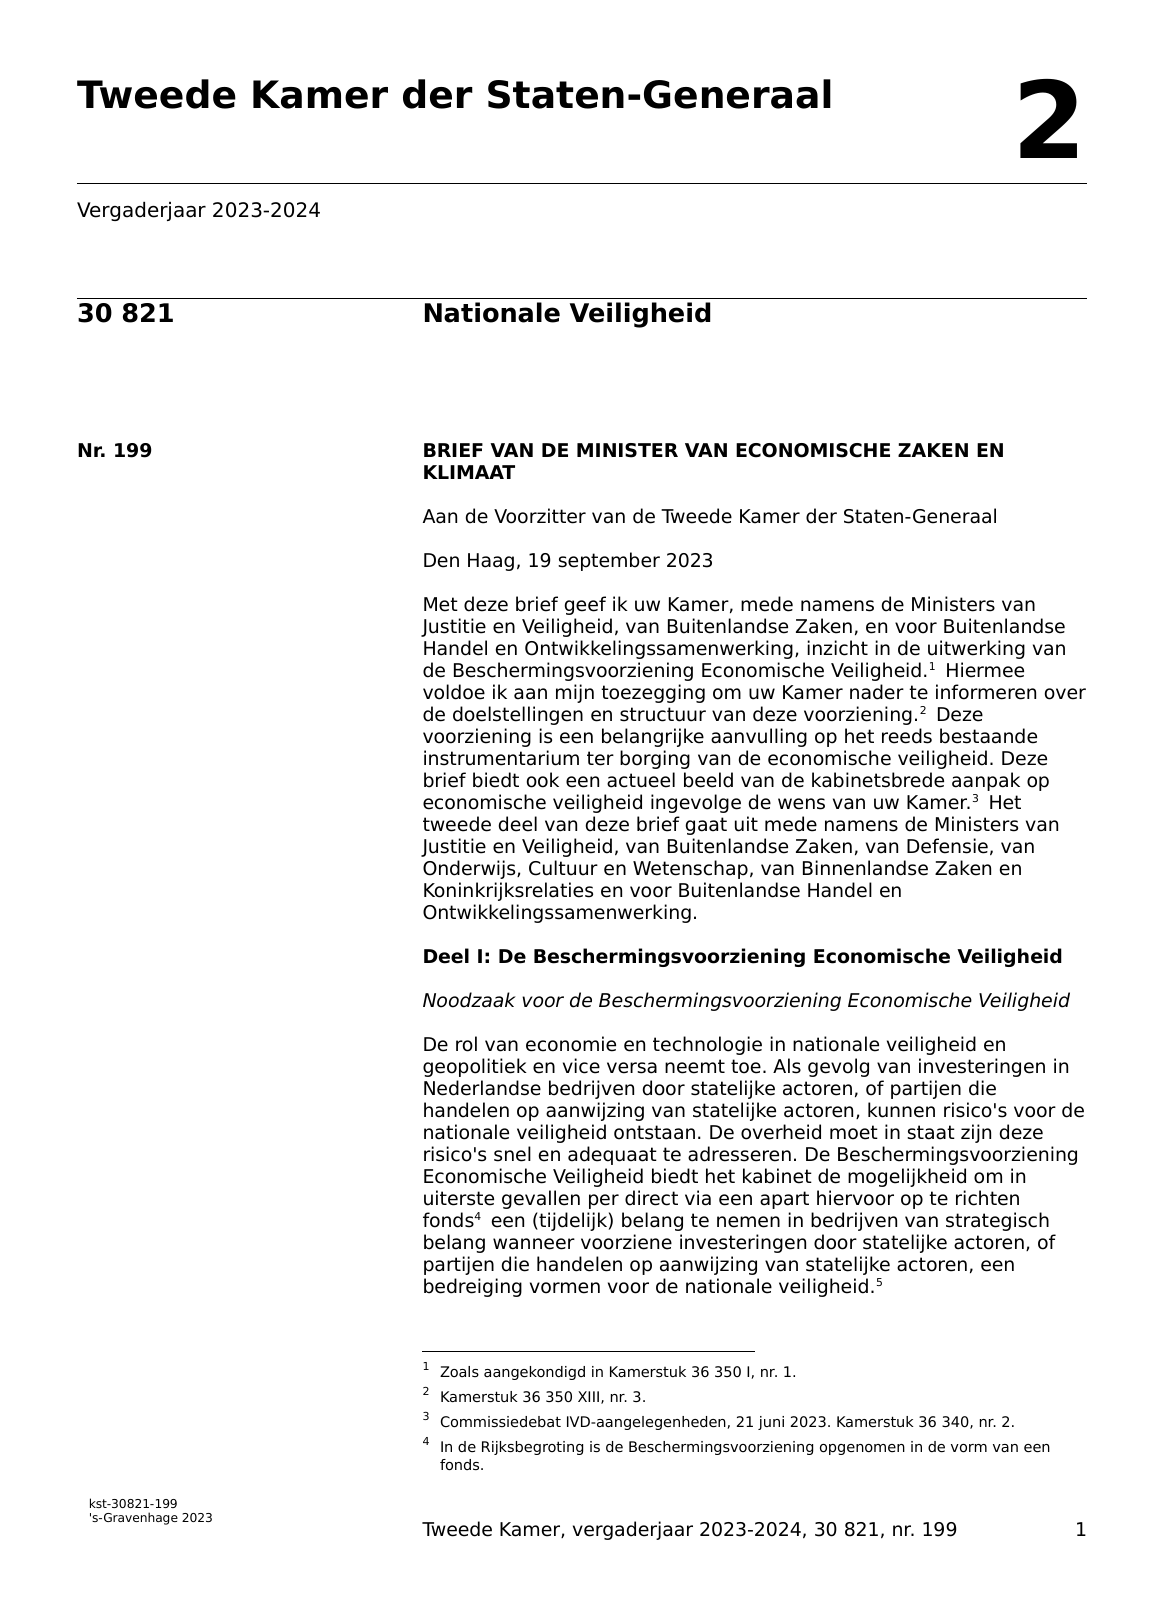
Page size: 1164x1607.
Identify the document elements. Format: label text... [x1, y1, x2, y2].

text Zoals aangekondigd in Kamerstuk 36 350 I, nr. 1. [422, 1360, 1087, 1382]
text kst-30821-199 [88, 1497, 323, 1511]
table_header Tweede Kamer der Staten-Generaal [77, 59, 886, 183]
text Aan de Voorzitter van de Tweede Kamer der Staten-Generaal [422, 506, 1087, 528]
subtitle Deel I: De Beschermingsvoorziening Economische Veiligheid [422, 946, 1087, 968]
subtitle Nr. 199 BRIEF VAN DE MINISTER VAN ECONOMISCHE ZAKEN EN KLIMAAT [77, 440, 1087, 484]
text 's-Gravenhage 2023 [88, 1511, 323, 1525]
table_header 2 [886, 59, 1087, 183]
subtitle Noodzaak voor de Beschermingsvoorziening Economische Veiligheid [422, 990, 1087, 1012]
text Kamerstuk 36 350 XIII, nr. 3. [422, 1385, 1087, 1407]
subtitle 30 821 Nationale Veiligheid [77, 299, 1087, 329]
text In de Rijksbegroting is de Beschermingsvoorziening opgenomen in de vorm van een fonds. [422, 1435, 1087, 1474]
text Met deze brief geef ik uw Kamer, mede namens de Ministers van Justitie en Veiligheid, van Buitenlandse Zaken, en voor Buitenlandse Handel en Ontwikkelingssamenwerking, inzicht in de uitwerking van de Beschermingsvoorziening Economische Veiligheid. Hiermee voldoe ik aan mijn toezegging om uw Kamer nader te informeren over de doelstellingen en structuur van deze voorziening. Deze voorziening is een belangrijke aanvulling op het reeds bestaande instrumentarium ter borging van de economische veiligheid. Deze brief biedt ook een actueel beeld van de kabinetsbrede aanpak op economische veiligheid ingevolge de wens van uw Kamer. Het tweede deel van deze brief gaat uit mede namens de Ministers van Justitie en Veiligheid, van Buitenlandse Zaken, van Defensie, van Onderwijs, Cultuur en Wetenschap, van Binnenlandse Zaken en Koninkrijksrelaties en voor Buitenlandse Handel en Ontwikkelingssamenwerking. [422, 594, 1087, 924]
table_cell Vergaderjaar 2023-2024 [77, 184, 1087, 298]
text Commissiedebat IVD-aangelegenheden, 21 juni 2023. Kamerstuk 36 340, nr. 2. [422, 1410, 1087, 1432]
text De rol van economie en technologie in nationale veiligheid en geopolitiek en vice versa neemt toe. Als gevolg van investeringen in Nederlandse bedrijven door statelijke actoren, of partijen die handelen op aanwijzing van statelijke actoren, kunnen risico's voor de nationale veiligheid ontstaan. De overheid moet in staat zijn deze risico's snel en adequaat te adresseren. De Beschermingsvoorziening Economische Veiligheid biedt het kabinet de mogelijkheid om in uiterste gevallen per direct via een apart hiervoor op te richten fonds een (tijdelijk) belang te nemen in bedrijven van strategisch belang wanneer voorziene investeringen door statelijke actoren, of partijen die handelen op aanwijzing van statelijke actoren, een bedreiging vormen voor de nationale veiligheid. [422, 1034, 1087, 1298]
text Den Haag, 19 september 2023 [422, 550, 1087, 572]
